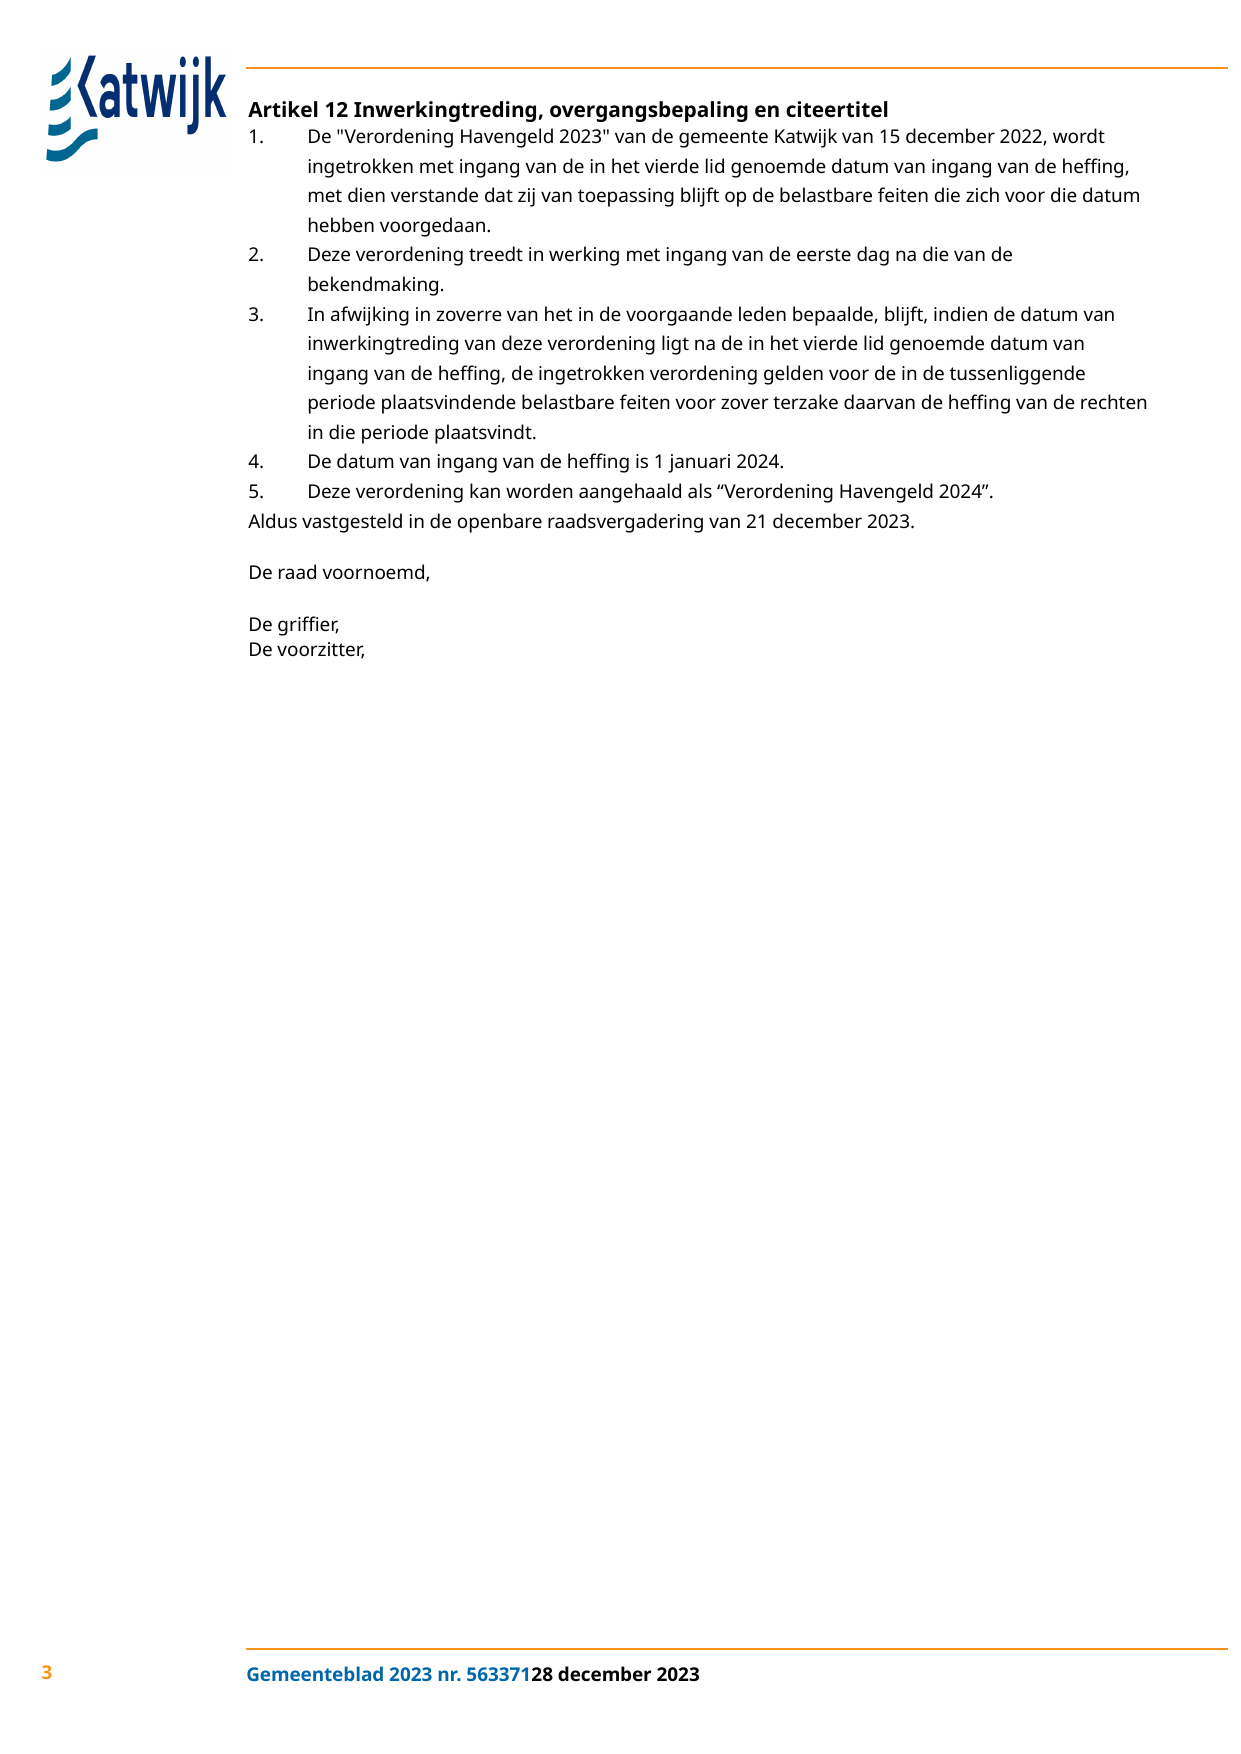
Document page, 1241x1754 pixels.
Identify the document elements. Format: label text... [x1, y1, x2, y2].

list De "Verordening Havengeld 2023" van de gemeente Katwijk van 15 december 2022, wordt ingetrokken met ingang van de in het vierde lid genoemde datum van ingang van de heffing, met dien verstande dat zij van toepassing blijft op de belastbare feiten die zich voor die datum hebben voorgedaan. [248, 123, 1152, 238]
list In afwijking in zoverre van het in de voorgaande leden bepaalde, blijft, indien de datum van inwerkingtreding van deze verordening ligt na de in het vierde lid genoemde datum van ingang van de heffing, de ingetrokken verordening gelden voor de in de tussenliggende periode plaatsvindende belastbare feiten voor zover terzake daarvan de heffing van de rechten in die periode plaatsvindt. [248, 301, 1152, 445]
text Artikel 12 Inwerkingtreding, overgangsbepaling en citeertitel [248, 95, 1152, 123]
list Deze verordening kan worden aangehaald als “Verordening Havengeld 2024”. [248, 478, 1152, 504]
list Deze verordening treedt in werking met ingang van de eerste dag na die van de bekendmaking. [248, 242, 1152, 297]
text De raad voornoemd, [248, 559, 1152, 585]
text De griffier, [248, 611, 1152, 636]
list De datum van ingang van de heffing is 1 januari 2024. [248, 449, 1152, 474]
text De voorzitter, [248, 636, 1152, 662]
text Aldus vastgesteld in de openbare raadsvergadering van 21 december 2023. [248, 508, 1152, 533]
picture [41, 47, 231, 172]
